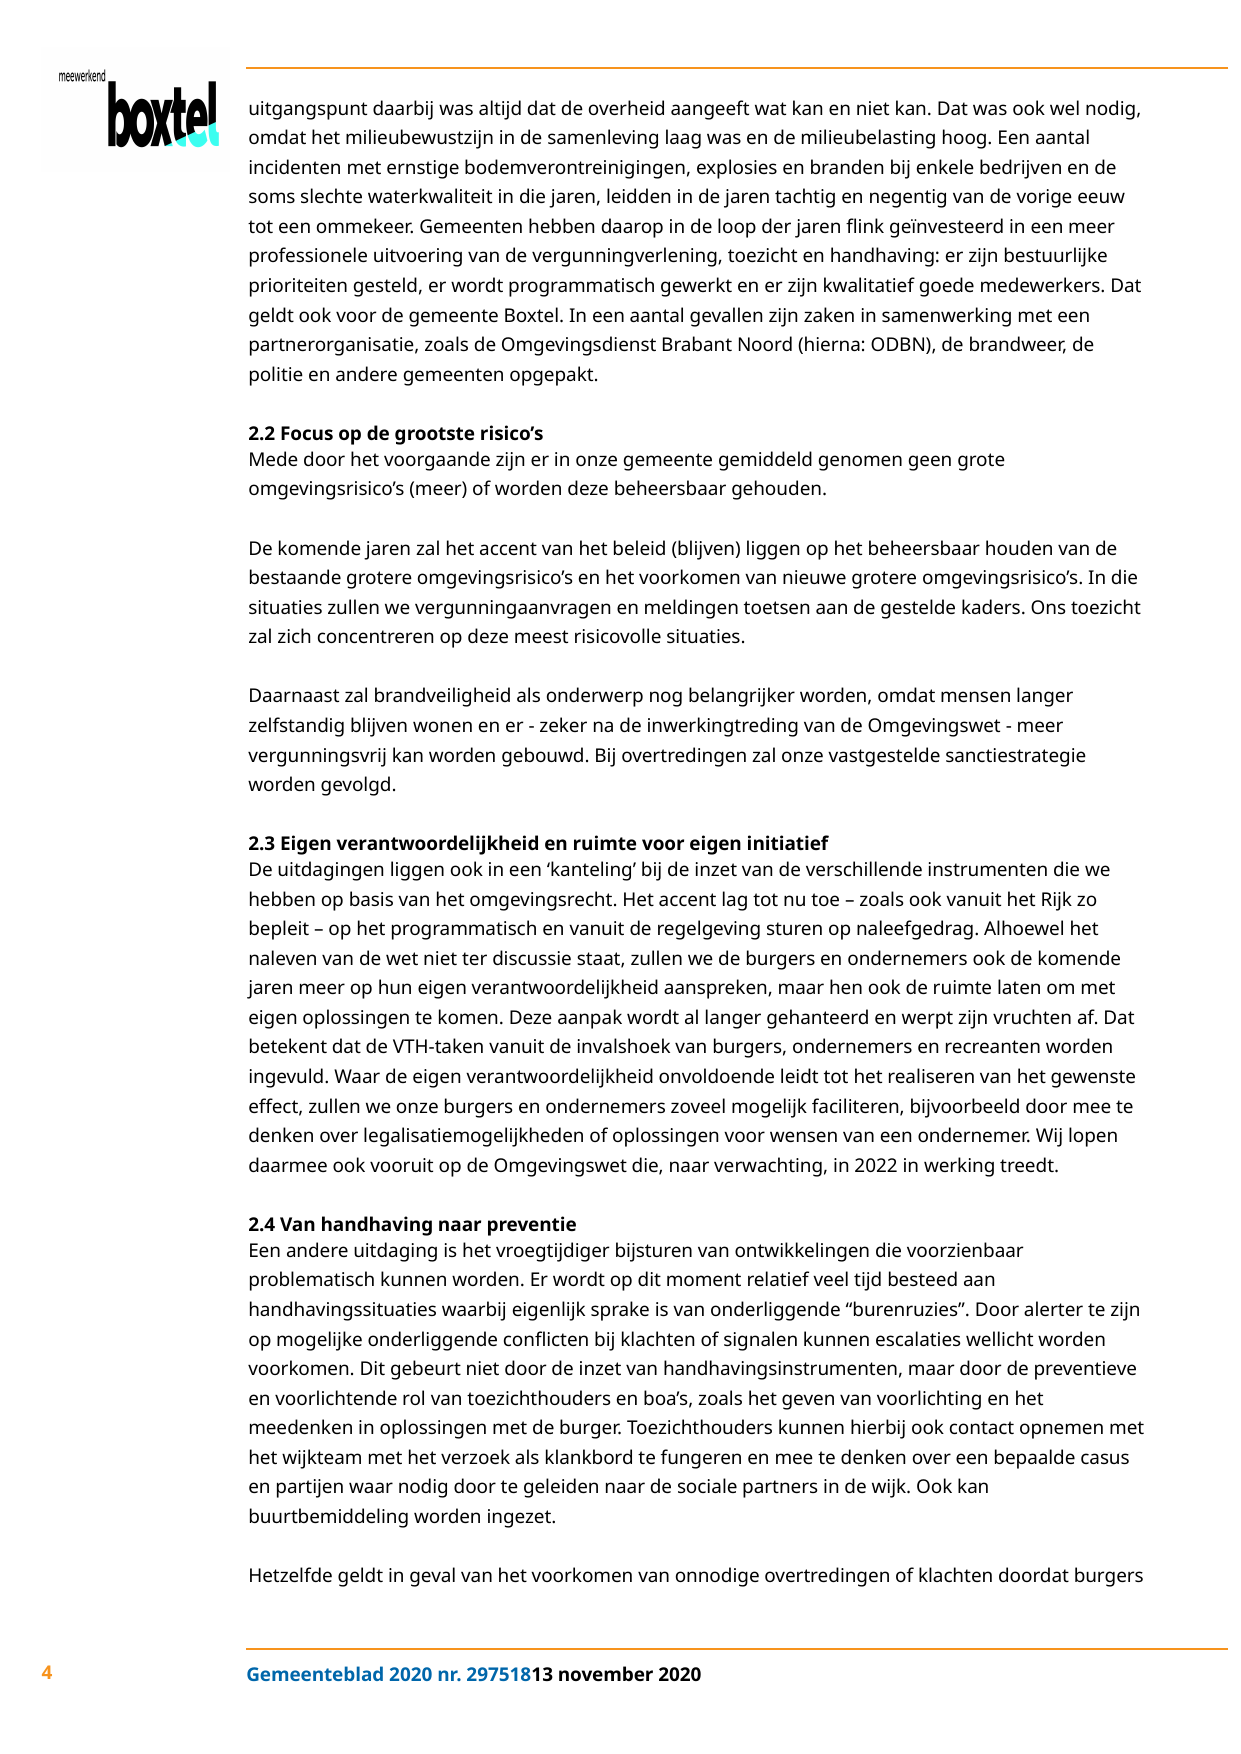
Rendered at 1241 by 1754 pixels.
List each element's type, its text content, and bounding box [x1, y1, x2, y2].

text 2.3 Eigen verantwoordelijkheid en ruimte voor eigen initiatief [248, 831, 1152, 856]
text 2.4 Van handhaving naar preventie [248, 1211, 1152, 1237]
text uitgangspunt daarbij was altijd dat de overheid aangeeft wat kan en niet kan. Dat was ook wel nodig, omdat het milieubewustzijn in de samenleving laag was en de milieubelasting hoog. Een aantal incidenten met ernstige bodemverontreinigingen, explosies en branden bij enkele bedrijven en de soms slechte waterkwaliteit in die jaren, leidden in de jaren tachtig en negentig van de vorige eeuw tot een ommekeer. Gemeenten hebben daarop in de loop der jaren flink geïnvesteerd in een meer professionele uitvoering van de vergunningverlening, toezicht en handhaving: er zijn bestuurlijke prioriteiten gesteld, er wordt programmatisch gewerkt en er zijn kwalitatief goede medewerkers. Dat geldt ook voor de gemeente Boxtel. In een aantal gevallen zijn zaken in samenwerking met een partnerorganisatie, zoals de Omgevingsdienst Brabant Noord (hierna: ODBN), de brandweer, de politie en andere gemeenten opgepakt. [248, 95, 1152, 387]
text Mede door het voorgaande zijn er in onze gemeente gemiddeld genomen geen grote omgevingsrisico’s (meer) of worden deze beheersbaar gehouden. [248, 446, 1152, 501]
text Hetzelfde geldt in geval van het voorkomen van onnodige overtredingen of klachten doordat burgers [248, 1562, 1152, 1588]
text 2.2 Focus op de grootste risico’s [248, 420, 1152, 446]
picture [41, 47, 231, 172]
text De komende jaren zal het accent van het beleid (blijven) liggen op het beheersbaar houden van de bestaande grotere omgevingsrisico’s en het voorkomen van nieuwe grotere omgevingsrisico’s. In die situaties zullen we vergunningaanvragen en meldingen toetsen aan de gestelde kaders. Ons toezicht zal zich concentreren op deze meest risicovolle situaties. [248, 535, 1152, 649]
text Een andere uitdaging is het vroegtijdiger bijsturen van ontwikkelingen die voorzienbaar problematisch kunnen worden. Er wordt op dit moment relatief veel tijd besteed aan handhavingssituaties waarbij eigenlijk sprake is van onderliggende “burenruzies”. Door alerter te zijn op mogelijke onderliggende conflicten bij klachten of signalen kunnen escalaties wellicht worden voorkomen. Dit gebeurt niet door de inzet van handhavingsinstrumenten, maar door de preventieve en voorlichtende rol van toezichthouders en boa’s, zoals het geven van voorlichting en het meedenken in oplossingen met de burger. Toezichthouders kunnen hierbij ook contact opnemen met het wijkteam met het verzoek als klankbord te fungeren en mee te denken over een bepaalde casus en partijen waar nodig door te geleiden naar de sociale partners in de wijk. Ook kan buurtbemiddeling worden ingezet. [248, 1237, 1152, 1529]
text Daarnaast zal brandveiligheid als onderwerp nog belangrijker worden, omdat mensen langer zelfstandig blijven wonen en er - zeker na de inwerkingtreding van de Omgevingswet - meer vergunningsvrij kan worden gebouwd. Bij overtredingen zal onze vastgestelde sanctiestrategie worden gevolgd. [248, 683, 1152, 797]
text De uitdagingen liggen ook in een ‘kanteling’ bij de inzet van de verschillende instrumenten die we hebben op basis van het omgevingsrecht. Het accent lag tot nu toe – zoals ook vanuit het Rijk zo bepleit – op het programmatisch en vanuit de regelgeving sturen op naleefgedrag. Alhoewel het naleven van de wet niet ter discussie staat, zullen we de burgers en ondernemers ook de komende jaren meer op hun eigen verantwoordelijkheid aanspreken, maar hen ook de ruimte laten om met eigen oplossingen te komen. Deze aanpak wordt al langer gehanteerd en werpt zijn vruchten af. Dat betekent dat de VTH-taken vanuit de invalshoek van burgers, ondernemers en recreanten worden ingevuld. Waar de eigen verantwoordelijkheid onvoldoende leidt tot het realiseren van het gewenste effect, zullen we onze burgers en ondernemers zoveel mogelijk faciliteren, bijvoorbeeld door mee te denken over legalisatiemogelijkheden of oplossingen voor wensen van een ondernemer. Wij lopen daarmee ook vooruit op de Omgevingswet die, naar verwachting, in 2022 in werking treedt. [248, 856, 1152, 1178]
